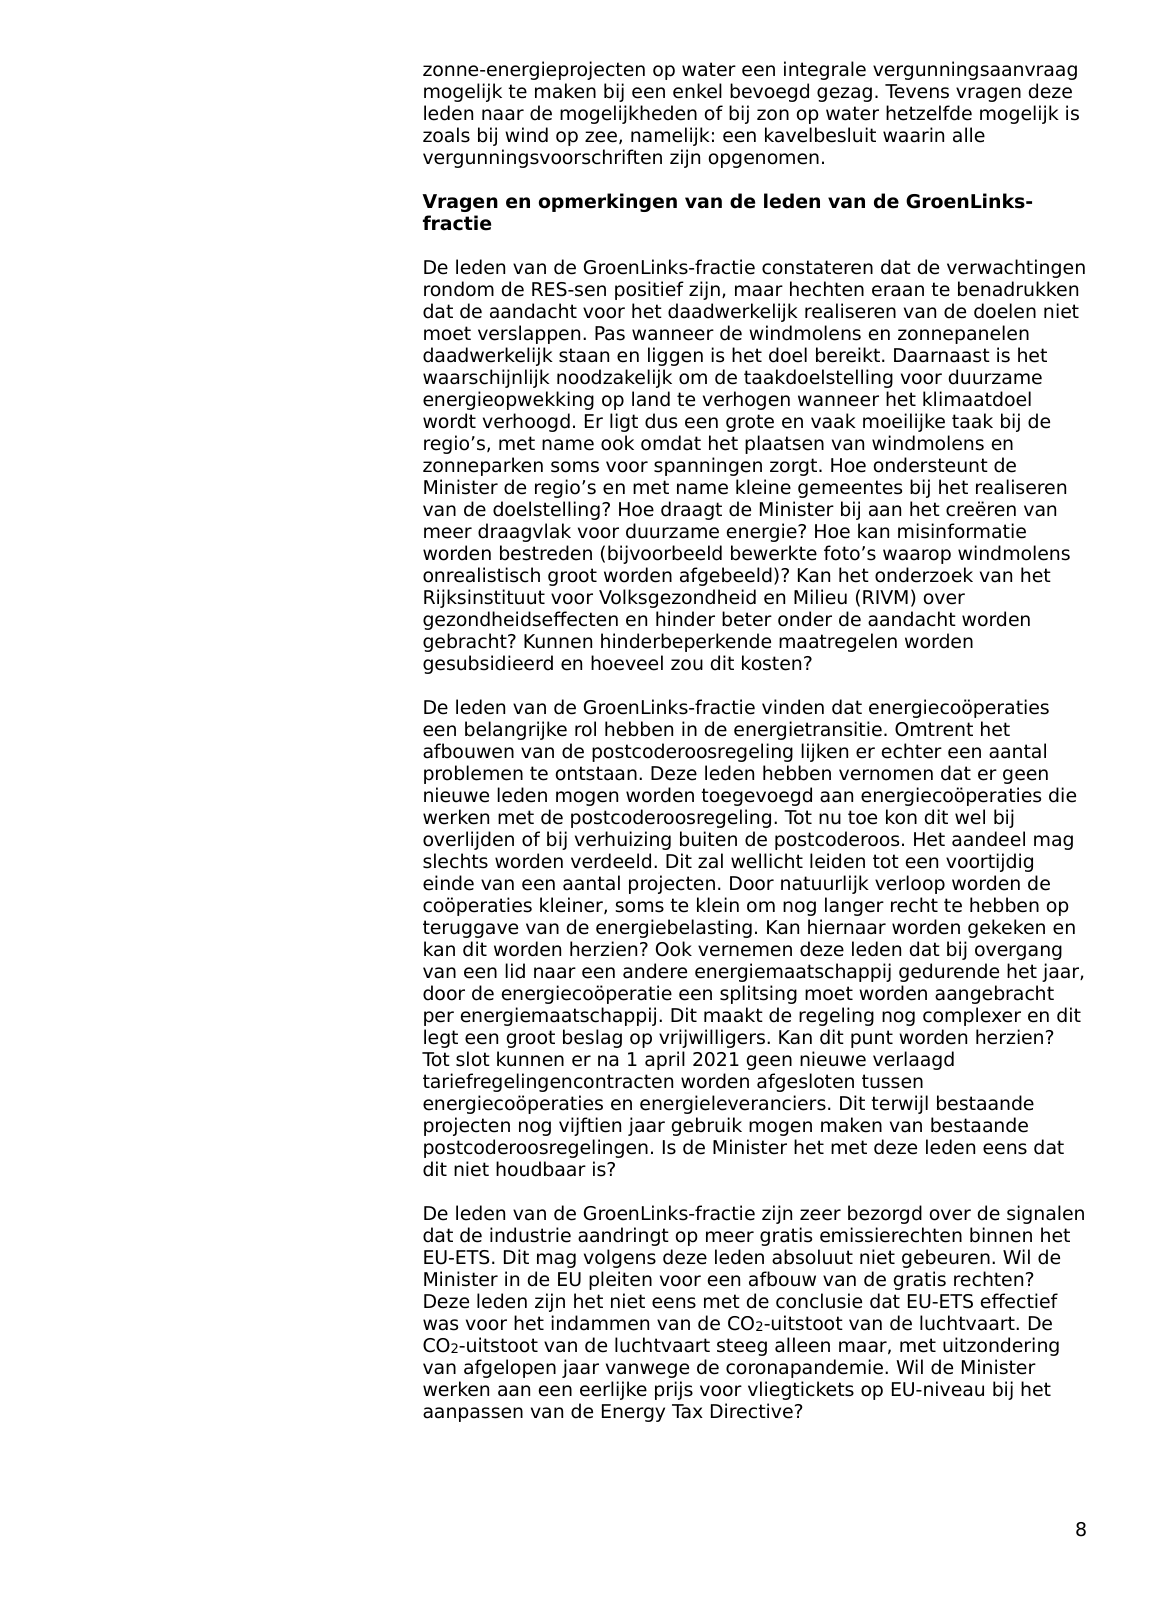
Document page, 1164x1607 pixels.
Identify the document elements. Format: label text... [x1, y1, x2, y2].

text De leden van de GroenLinks-fractie constateren dat de verwachtingen rondom de RES-sen positief zijn, maar hechten eraan te benadrukken dat de aandacht voor het daadwerkelijk realiseren van de doelen niet moet verslappen. Pas wanneer de windmolens en zonnepanelen daadwerkelijk staan en liggen is het doel bereikt. Daarnaast is het waarschijnlijk noodzakelijk om de taakdoelstelling voor duurzame energieopwekking op land te verhogen wanneer het klimaatdoel wordt verhoogd. Er ligt dus een grote en vaak moeilijke taak bij de regio’s, met name ook omdat het plaatsen van windmolens en zonneparken soms voor spanningen zorgt. Hoe ondersteunt de Minister de regio’s en met name kleine gemeentes bij het realiseren van de doelstelling? Hoe draagt de Minister bij aan het creëren van meer draagvlak voor duurzame energie? Hoe kan misinformatie worden bestreden (bijvoorbeeld bewerkte foto’s waarop windmolens onrealistisch groot worden afgebeeld)? Kan het onderzoek van het Rijksinstituut voor Volksgezondheid en Milieu (RIVM) over gezondheidseffecten en hinder beter onder de aandacht worden gebracht? Kunnen hinderbeperkende maatregelen worden gesubsidieerd en hoeveel zou dit kosten? [422, 257, 1087, 675]
text De leden van de GroenLinks-fractie zijn zeer bezorgd over de signalen dat de industrie aandringt op meer gratis emissierechten binnen het EU-ETS. Dit mag volgens deze leden absoluut niet gebeuren. Wil de Minister in de EU pleiten voor een afbouw van de gratis rechten? Deze leden zijn het niet eens met de conclusie dat EU-ETS effectief was voor het indammen van de CO2-uitstoot van de luchtvaart. De CO2-uitstoot van de luchtvaart steeg alleen maar, met uitzondering van afgelopen jaar vanwege de coronapandemie. Wil de Minister werken aan een eerlijke prijs voor vliegtickets op EU-niveau bij het aanpassen van de Energy Tax Directive? [422, 1203, 1087, 1423]
text De leden van de GroenLinks-fractie vinden dat energiecoöperaties een belangrijke rol hebben in de energietransitie. Omtrent het afbouwen van de postcoderoosregeling lijken er echter een aantal problemen te ontstaan. Deze leden hebben vernomen dat er geen nieuwe leden mogen worden toegevoegd aan energiecoöperaties die werken met de postcoderoosregeling. Tot nu toe kon dit wel bij overlijden of bij verhuizing buiten de postcoderoos. Het aandeel mag slechts worden verdeeld. Dit zal wellicht leiden tot een voortijdig einde van een aantal projecten. Door natuurlijk verloop worden de coöperaties kleiner, soms te klein om nog langer recht te hebben op teruggave van de energiebelasting. Kan hiernaar worden gekeken en kan dit worden herzien? Ook vernemen deze leden dat bij overgang van een lid naar een andere energiemaatschappij gedurende het jaar, door de energiecoöperatie een splitsing moet worden aangebracht per energiemaatschappij. Dit maakt de regeling nog complexer en dit legt een groot beslag op vrijwilligers. Kan dit punt worden herzien? Tot slot kunnen er na 1 april 2021 geen nieuwe verlaagd tariefregelingencontracten worden afgesloten tussen energiecoöperaties en energieleveranciers. Dit terwijl bestaande projecten nog vijftien jaar gebruik mogen maken van bestaande postcoderoosregelingen. Is de Minister het met deze leden eens dat dit niet houdbaar is? [422, 697, 1087, 1181]
subtitle Vragen en opmerkingen van de leden van de GroenLinks-fractie [422, 191, 1087, 235]
text zonne-energieprojecten op water een integrale vergunningsaanvraag mogelijk te maken bij een enkel bevoegd gezag. Tevens vragen deze leden naar de mogelijkheden of bij zon op water hetzelfde mogelijk is zoals bij wind op zee, namelijk: een kavelbesluit waarin alle vergunningsvoorschriften zijn opgenomen. [422, 59, 1087, 169]
